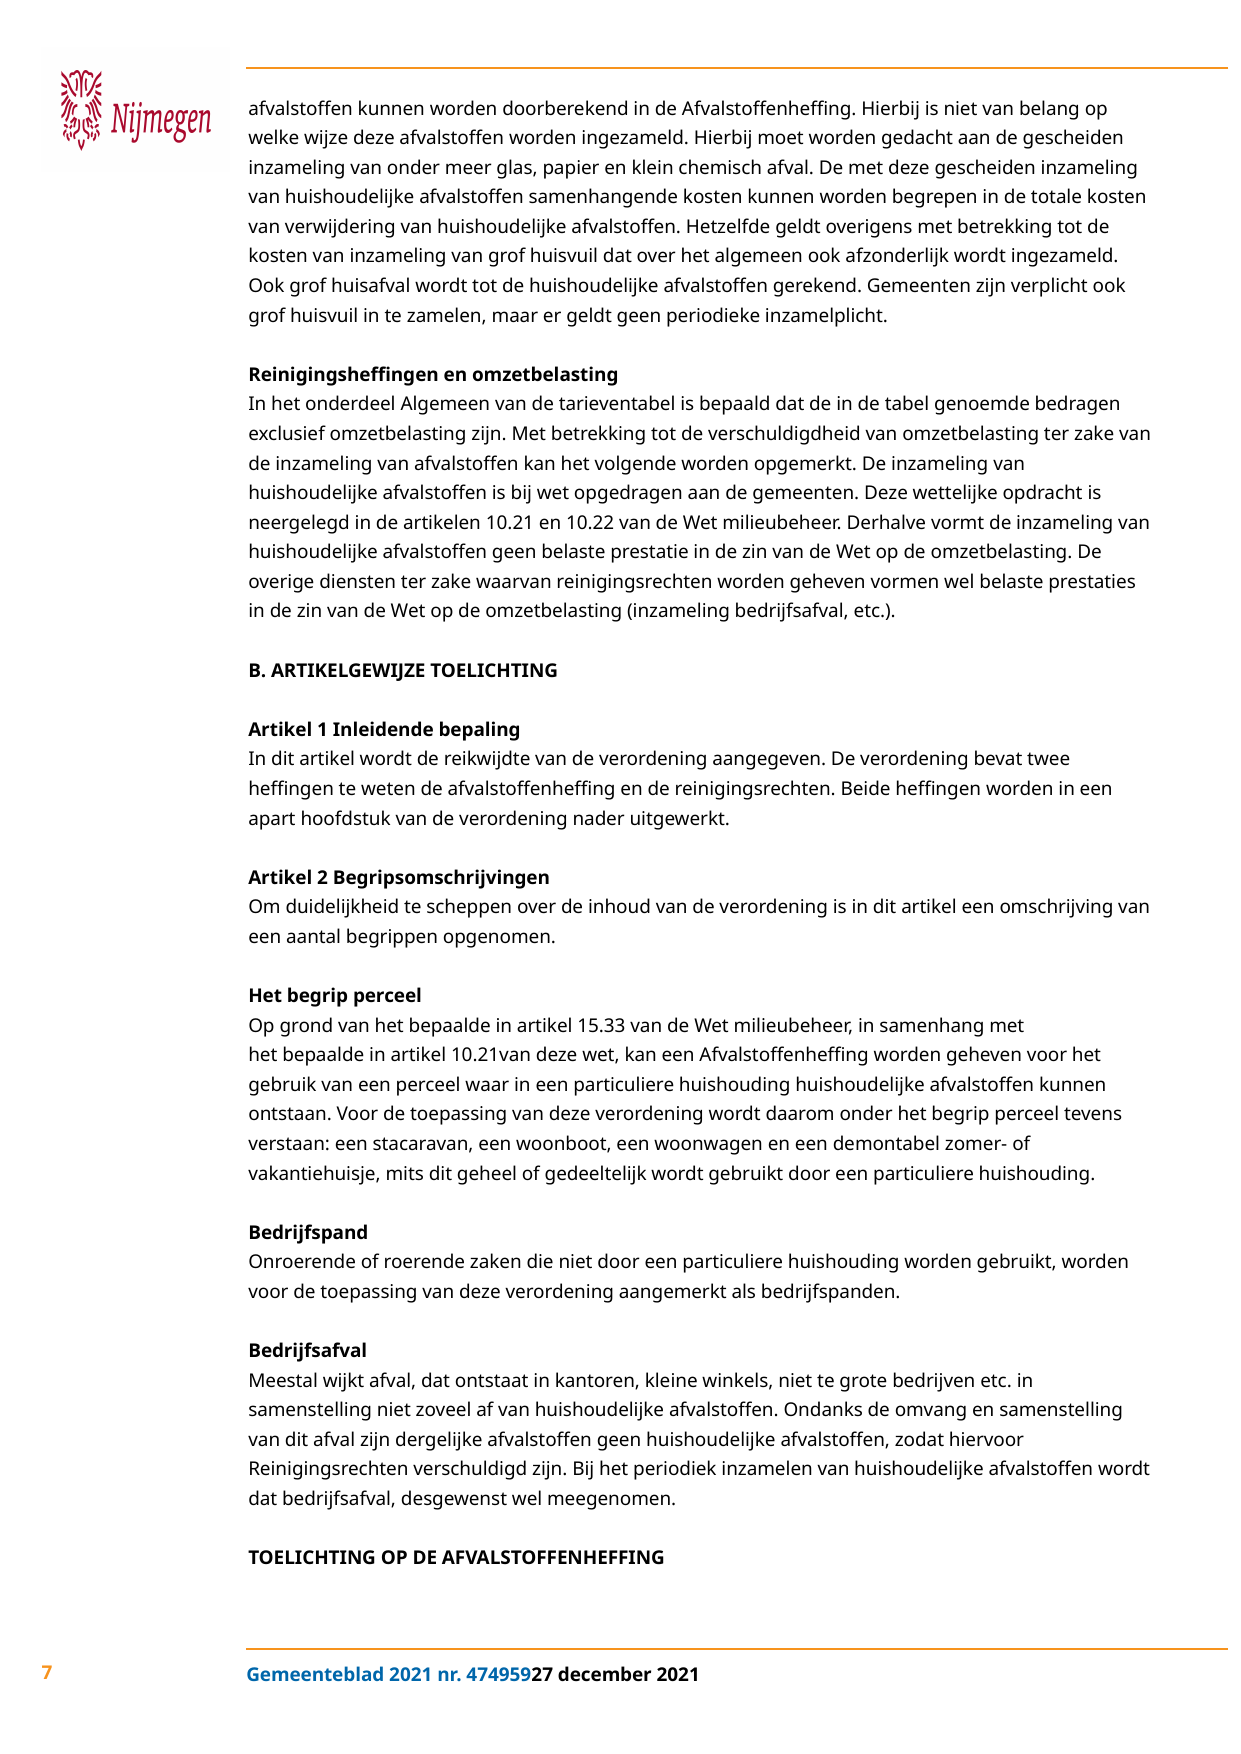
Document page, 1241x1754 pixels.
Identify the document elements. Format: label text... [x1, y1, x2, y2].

text Artikel 2 Begripsomschrijvingen [248, 864, 1152, 890]
text B. ARTIKELGEWIJZE TOELICHTING [248, 657, 1152, 683]
text Onroerende of roerende zaken die niet door een particuliere huishouding worden gebruikt, worden voor de toepassing van deze verordening aangemerkt als bedrijfspanden. [248, 1248, 1152, 1304]
text TOELICHTING OP DE AFVALSTOFFENHEFFING [248, 1544, 1152, 1570]
text Op grond van het bepaalde in artikel 15.33 van de Wet milieubeheer, in samenhang met [248, 1012, 1152, 1038]
text het bepaalde in artikel 10.21van deze wet, kan een Afvalstoffenheffing worden geheven voor het gebruik van een perceel waar in een particuliere huishouding huishoudelijke afvalstoffen kunnen ontstaan. Voor de toepassing van deze verordening wordt daarom onder het begrip perceel tevens verstaan: een stacaravan, een woonboot, een woonwagen en een demontabel zomer- of vakantiehuisje, mits dit geheel of gedeeltelijk wordt gebruikt door een particuliere huishouding. [248, 1041, 1152, 1186]
text Bedrijfspand [248, 1219, 1152, 1245]
text Om duidelijkheid te scheppen over de inhoud van de verordening is in dit artikel een omschrijving van een aantal begrippen opgenomen. [248, 893, 1152, 949]
text In dit artikel wordt de reikwijdte van de verordening aangegeven. De verordening bevat twee heffingen te weten de afvalstoffenheffing en de reinigingsrechten. Beide heffingen worden in een apart hoofdstuk van de verordening nader uitgewerkt. [248, 746, 1152, 831]
text In het onderdeel Algemeen van de tarieventabel is bepaald dat de in de tabel genoemde bedragen exclusief omzetbelasting zijn. Met betrekking tot de verschuldigdheid van omzetbelasting ter zake van de inzameling van afvalstoffen kan het volgende worden opgemerkt. De inzameling van huishoudelijke afvalstoffen is bij wet opgedragen aan de gemeenten. Deze wettelijke opdracht is neergelegd in de artikelen 10.21 en 10.22 van de Wet milieubeheer. Derhalve vormt de inzameling van huishoudelijke afvalstoffen geen belaste prestatie in de zin van de Wet op de omzetbelasting. De overige diensten ter zake waarvan reinigingsrechten worden geheven vormen wel belaste prestaties in de zin van de Wet op de omzetbelasting (inzameling bedrijfsafval, etc.). [248, 391, 1152, 623]
text Artikel 1 Inleidende bepaling [248, 716, 1152, 742]
text Reinigingsheffingen en omzetbelasting [248, 361, 1152, 387]
text Meestal wijkt afval, dat ontstaat in kantoren, kleine winkels, niet te grote bedrijven etc. in samenstelling niet zoveel af van huishoudelijke afvalstoffen. Ondanks de omvang en samenstelling van dit afval zijn dergelijke afvalstoffen geen huishoudelijke afvalstoffen, zodat hiervoor Reinigingsrechten verschuldigd zijn. Bij het periodiek inzamelen van huishoudelijke afvalstoffen wordt dat bedrijfsafval, desgewenst wel meegenomen. [248, 1367, 1152, 1511]
text afvalstoffen kunnen worden doorberekend in de Afvalstoffenheffing. Hierbij is niet van belang op welke wijze deze afvalstoffen worden ingezameld. Hierbij moet worden gedacht aan de gescheiden inzameling van onder meer glas, papier en klein chemisch afval. De met deze gescheiden inzameling van huishoudelijke afvalstoffen samenhangende kosten kunnen worden begrepen in de totale kosten van verwijdering van huishoudelijke afvalstoffen. Hetzelfde geldt overigens met betrekking tot de kosten van inzameling van grof huisvuil dat over het algemeen ook afzonderlijk wordt ingezameld. Ook grof huisafval wordt tot de huishoudelijke afvalstoffen gerekend. Gemeenten zijn verplicht ook grof huisvuil in te zamelen, maar er geldt geen periodieke inzamelplicht. [248, 95, 1152, 328]
picture [41, 47, 231, 172]
text Het begrip perceel [248, 982, 1152, 1008]
text Bedrijfsafval [248, 1337, 1152, 1363]
